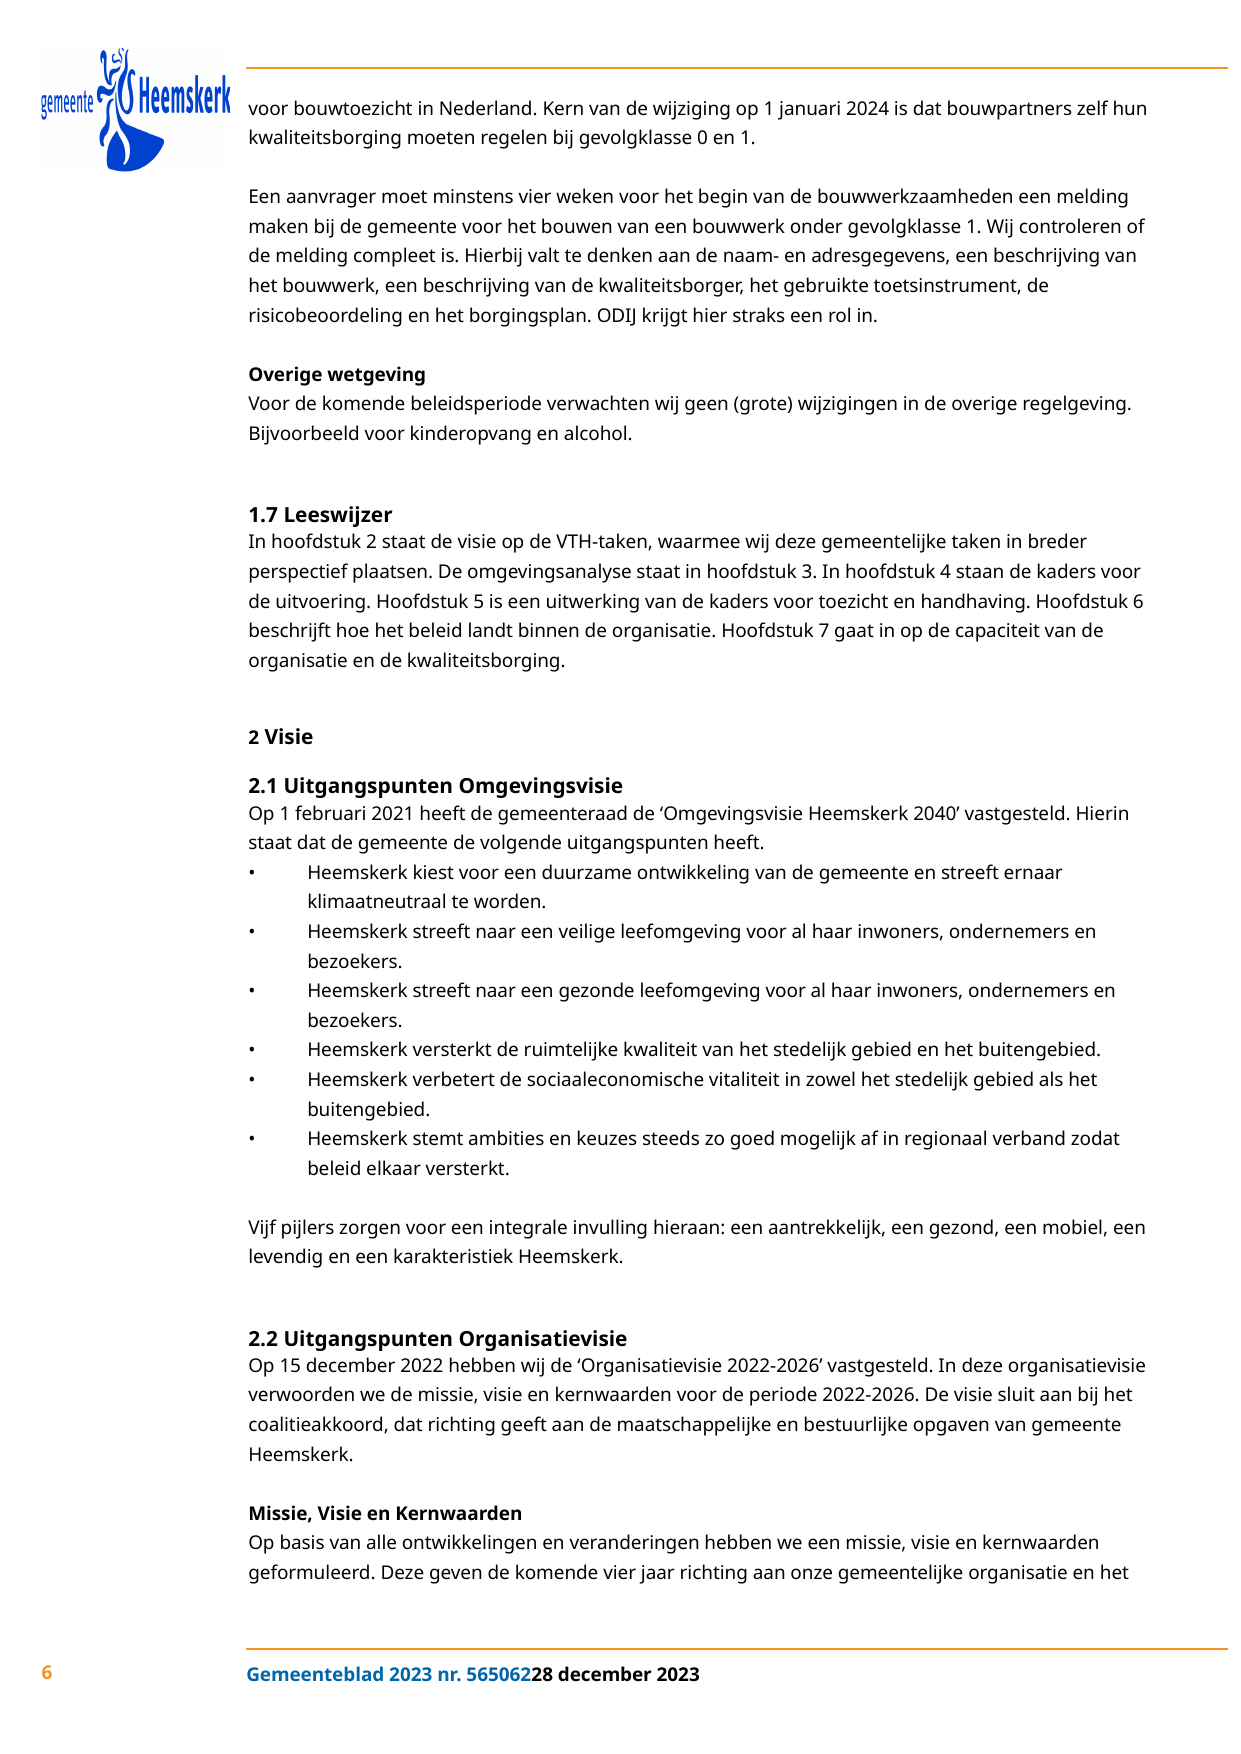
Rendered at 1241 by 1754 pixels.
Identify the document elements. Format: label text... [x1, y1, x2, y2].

text Overige wetgeving [248, 361, 1152, 387]
text Voor de komende beleidsperiode verwachten wij geen (grote) wijzigingen in de overige regelgeving. Bijvoorbeeld voor kinderopvang en alcohol. [248, 391, 1152, 446]
list Heemskerk streeft naar een gezonde leefomgeving voor al haar inwoners, ondernemers en bezoekers. [248, 977, 1152, 1033]
text Missie, Visie en Kernwaarden [248, 1500, 1152, 1526]
text Op basis van alle ontwikkelingen en veranderingen hebben we een missie, visie en kernwaarden geformuleerd. Deze geven de komende vier jaar richting aan onze gemeentelijke organisatie en het [248, 1529, 1152, 1585]
picture [41, 47, 231, 172]
text 1.7 Leeswijzer [248, 500, 1152, 529]
text Vijf pijlers zorgen voor een integrale invulling hieraan: een aantrekkelijk, een gezond, een mobiel, een levendig en een karakteristiek Heemskerk. [248, 1214, 1152, 1269]
list Heemskerk stemt ambities en keuzes steeds zo goed mogelijk af in regionaal verband zodat beleid elkaar versterkt. [248, 1125, 1152, 1181]
text 2.1 Uitgangspunten Omgevingsvisie [248, 771, 1152, 800]
text Op 1 februari 2021 heeft de gemeenteraad de ‘Omgevingsvisie Heemskerk 2040’ vastgesteld. Hierin staat dat de gemeente de volgende uitgangspunten heeft. [248, 800, 1152, 855]
text voor bouwtoezicht in Nederland. Kern van de wijziging op 1 januari 2024 is dat bouwpartners zelf hun kwaliteitsborging moeten regelen bij gevolgklasse 0 en 1. [248, 95, 1152, 150]
text Een aanvrager moet minstens vier weken voor het begin van de bouwwerkzaamheden een melding maken bij de gemeente voor het bouwen van een bouwwerk onder gevolgklasse 1. Wij controleren of de melding compleet is. Hierbij valt te denken aan de naam- en adresgegevens, een beschrijving van het bouwwerk, een beschrijving van de kwaliteitsborger, het gebruikte toetsinstrument, de risicobeoordeling en het borgingsplan. ODIJ krijgt hier straks een rol in. [248, 183, 1152, 328]
list Heemskerk verbetert de sociaaleconomische vitaliteit in zowel het stedelijk gebied als het buitengebied. [248, 1066, 1152, 1121]
list Heemskerk versterkt de ruimtelijke kwaliteit van het stedelijk gebied en het buitengebied. [248, 1037, 1152, 1062]
text 2 Visie [248, 722, 1152, 751]
text In hoofdstuk 2 staat de visie op de VTH-taken, waarmee wij deze gemeentelijke taken in breder perspectief plaatsen. De omgevingsanalyse staat in hoofdstuk 3. In hoofdstuk 4 staan de kaders voor de uitvoering. Hoofdstuk 5 is een uitwerking van de kaders voor toezicht en handhaving. Hoofdstuk 6 beschrijft hoe het beleid landt binnen de organisatie. Hoofdstuk 7 gaat in op de capaciteit van de organisatie en de kwaliteitsborging. [248, 529, 1152, 673]
list Heemskerk streeft naar een veilige leefomgeving voor al haar inwoners, ondernemers en bezoekers. [248, 918, 1152, 973]
list Heemskerk kiest voor een duurzame ontwikkeling van de gemeente en streeft ernaar klimaatneutraal te worden. [248, 859, 1152, 914]
text Op 15 december 2022 hebben wij de ‘Organisatievisie 2022-2026’ vastgesteld. In deze organisatievisie verwoorden we de missie, visie en kernwaarden voor de periode 2022-2026. De visie sluit aan bij het coalitieakkoord, dat richting geeft aan de maatschappelijke en bestuurlijke opgaven van gemeente Heemskerk. [248, 1352, 1152, 1467]
text 2.2 Uitgangspunten Organisatievisie [248, 1324, 1152, 1352]
